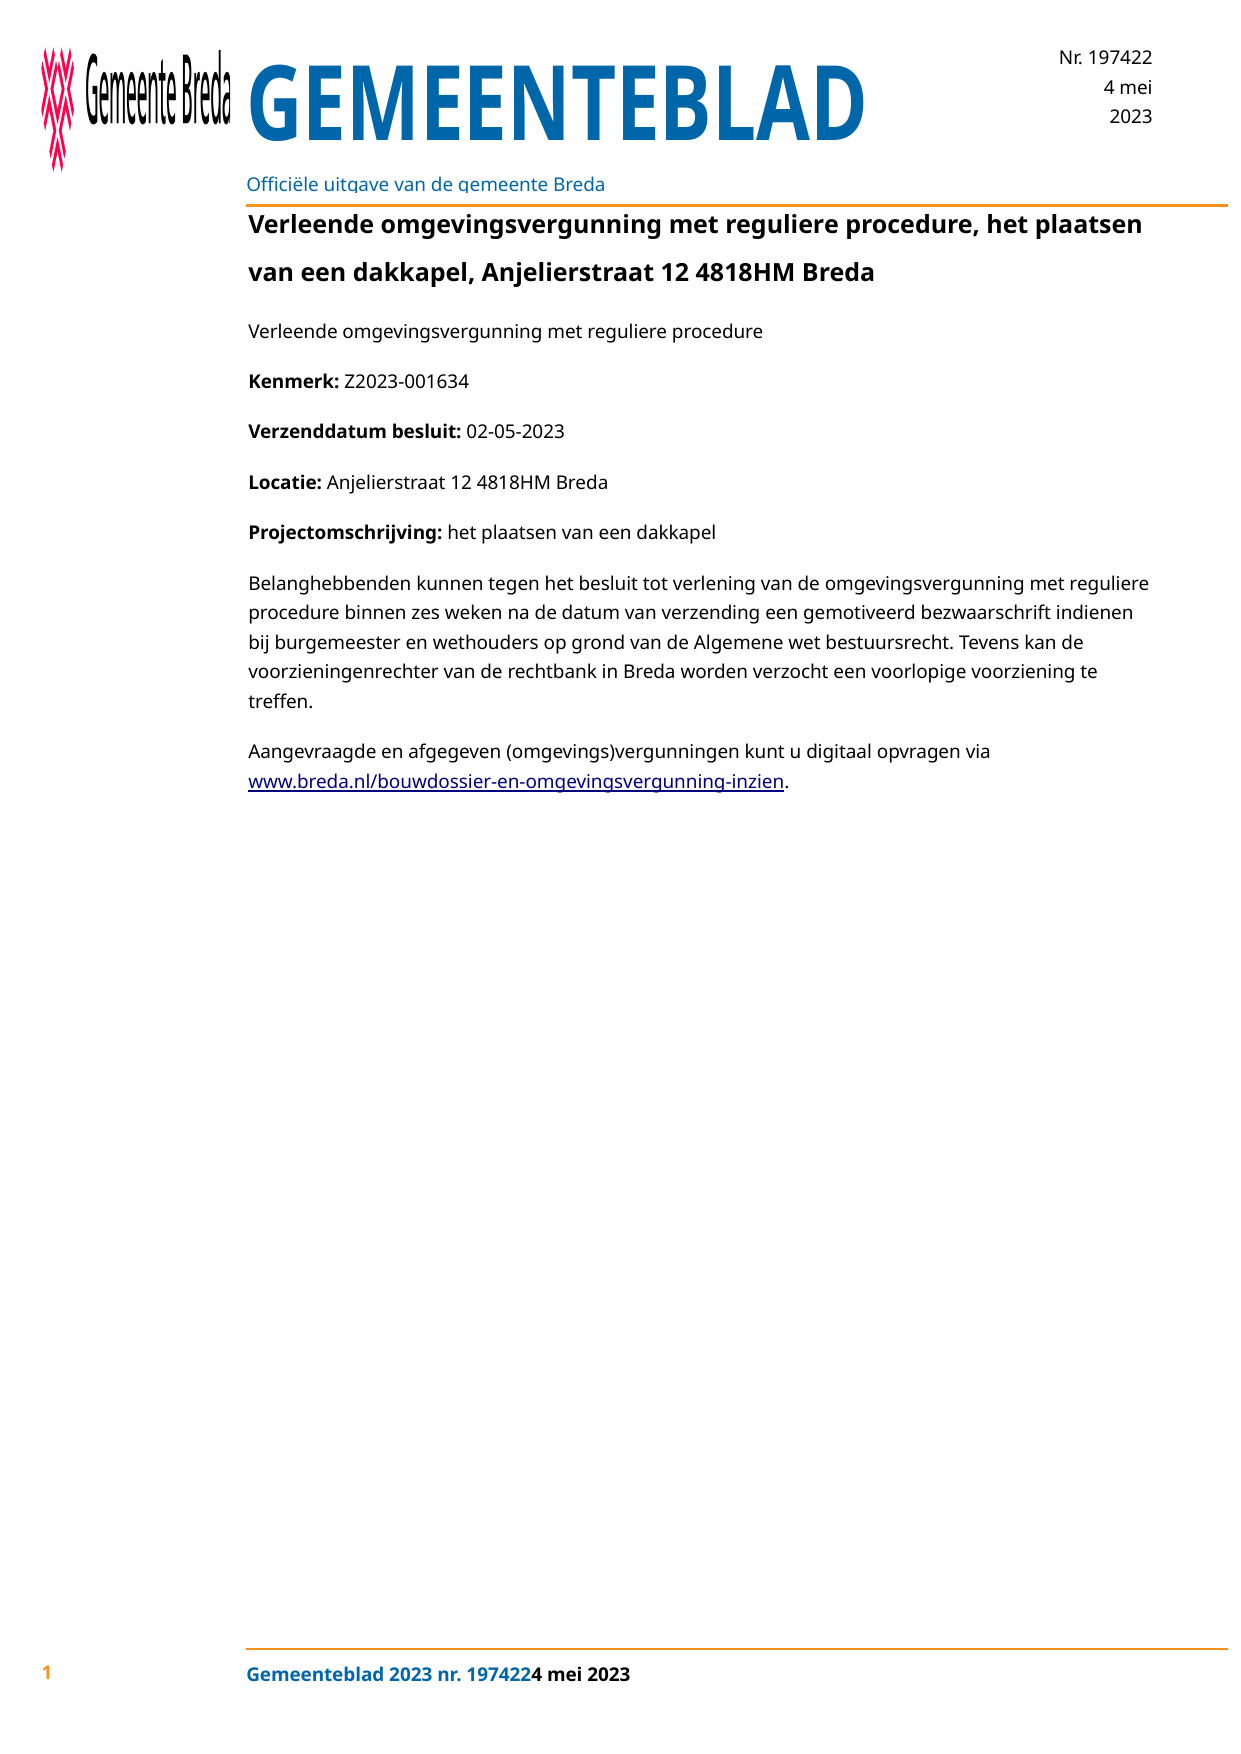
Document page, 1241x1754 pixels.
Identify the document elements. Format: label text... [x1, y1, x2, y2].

text Locatie: Anjelierstraat 12 4818HM Breda [248, 469, 1152, 495]
text Projectomschrijving: het plaatsen van een dakkapel [248, 519, 1152, 545]
text Aangevraagde en afgegeven (omgevings)vergunningen kunt u digitaal opvragen via www.breda.nl/bouwdossier-en-omgevingsvergunning-inzien. [248, 739, 1152, 794]
text Verzenddatum besluit: 02-05-2023 [248, 419, 1152, 444]
picture [41, 47, 231, 172]
text Verleende omgevingsvergunning met reguliere procedure [248, 318, 1152, 344]
text Belanghebbenden kunnen tegen het besluit tot verlening van de omgevingsvergunning met reguliere procedure binnen zes weken na de datum van verzending een gemotiveerd bezwaarschrift indienen bij burgemeester en wethouders op grond van de Algemene wet bestuursrecht. Tevens kan de voorzieningenrechter van de rechtbank in Breda worden verzocht een voorlopige voorziening te treffen. [248, 570, 1152, 714]
text Verleende omgevingsvergunning met reguliere procedure, het plaatsen van een dakkapel, Anjelierstraat 12 4818HM Breda [248, 207, 1152, 288]
text Kenmerk: Z2023-001634 [248, 368, 1152, 394]
